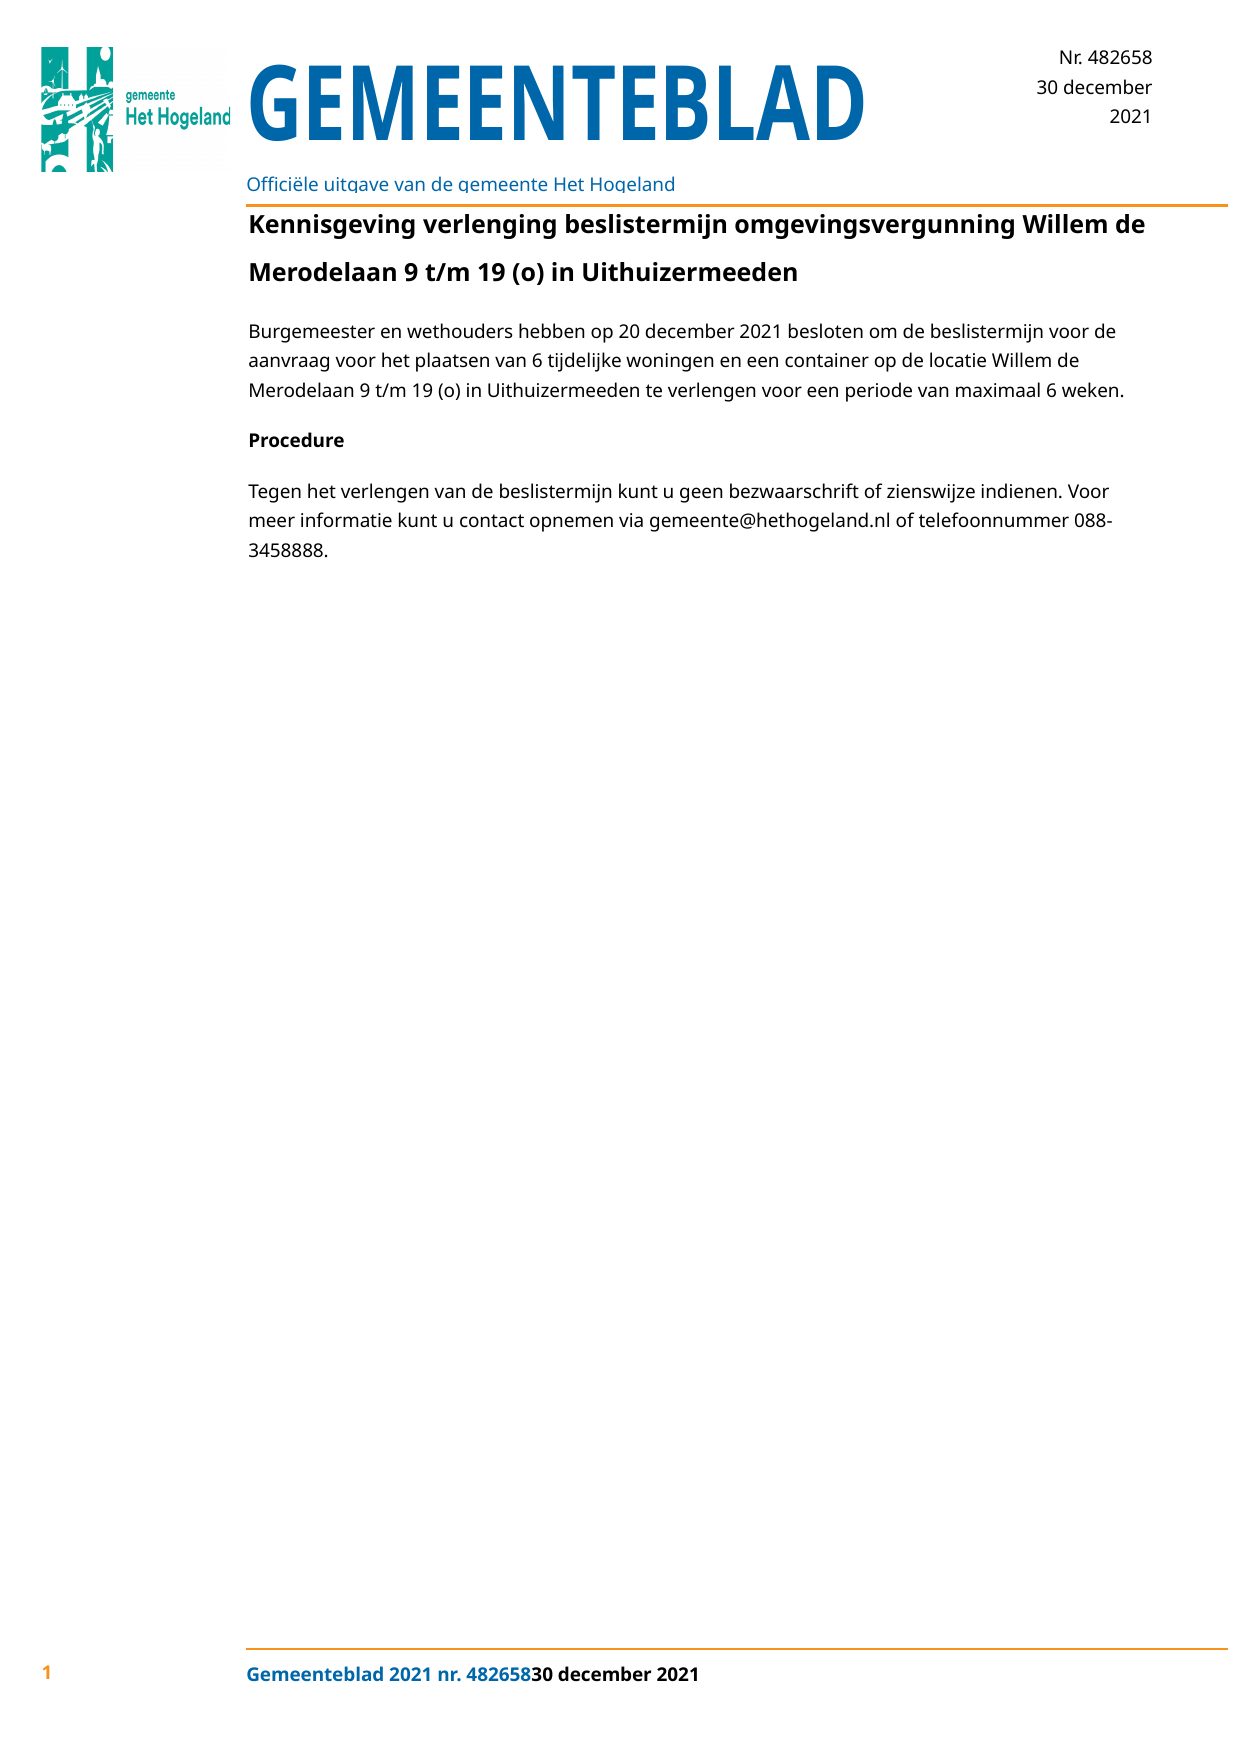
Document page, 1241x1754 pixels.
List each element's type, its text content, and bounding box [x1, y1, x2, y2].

text Tegen het verlengen van de beslistermijn kunt u geen bezwaarschrift of zienswijze indienen. Voor meer informatie kunt u contact opnemen via gemeente@hethogeland.nl of telefoonnummer 088-3458888. [248, 478, 1152, 563]
text Burgemeester en wethouders hebben op 20 december 2021 besloten om de beslistermijn voor de aanvraag voor het plaatsen van 6 tijdelijke woningen en een container op de locatie Willem de Merodelaan 9 t/m 19 (o) in Uithuizermeeden te verlengen voor een periode van maximaal 6 weken. [248, 318, 1152, 403]
picture [41, 47, 231, 172]
text Kennisgeving verlenging beslistermijn omgevingsvergunning Willem de Merodelaan 9 t/m 19 (o) in Uithuizermeeden [248, 207, 1152, 288]
text Procedure [248, 427, 1152, 453]
